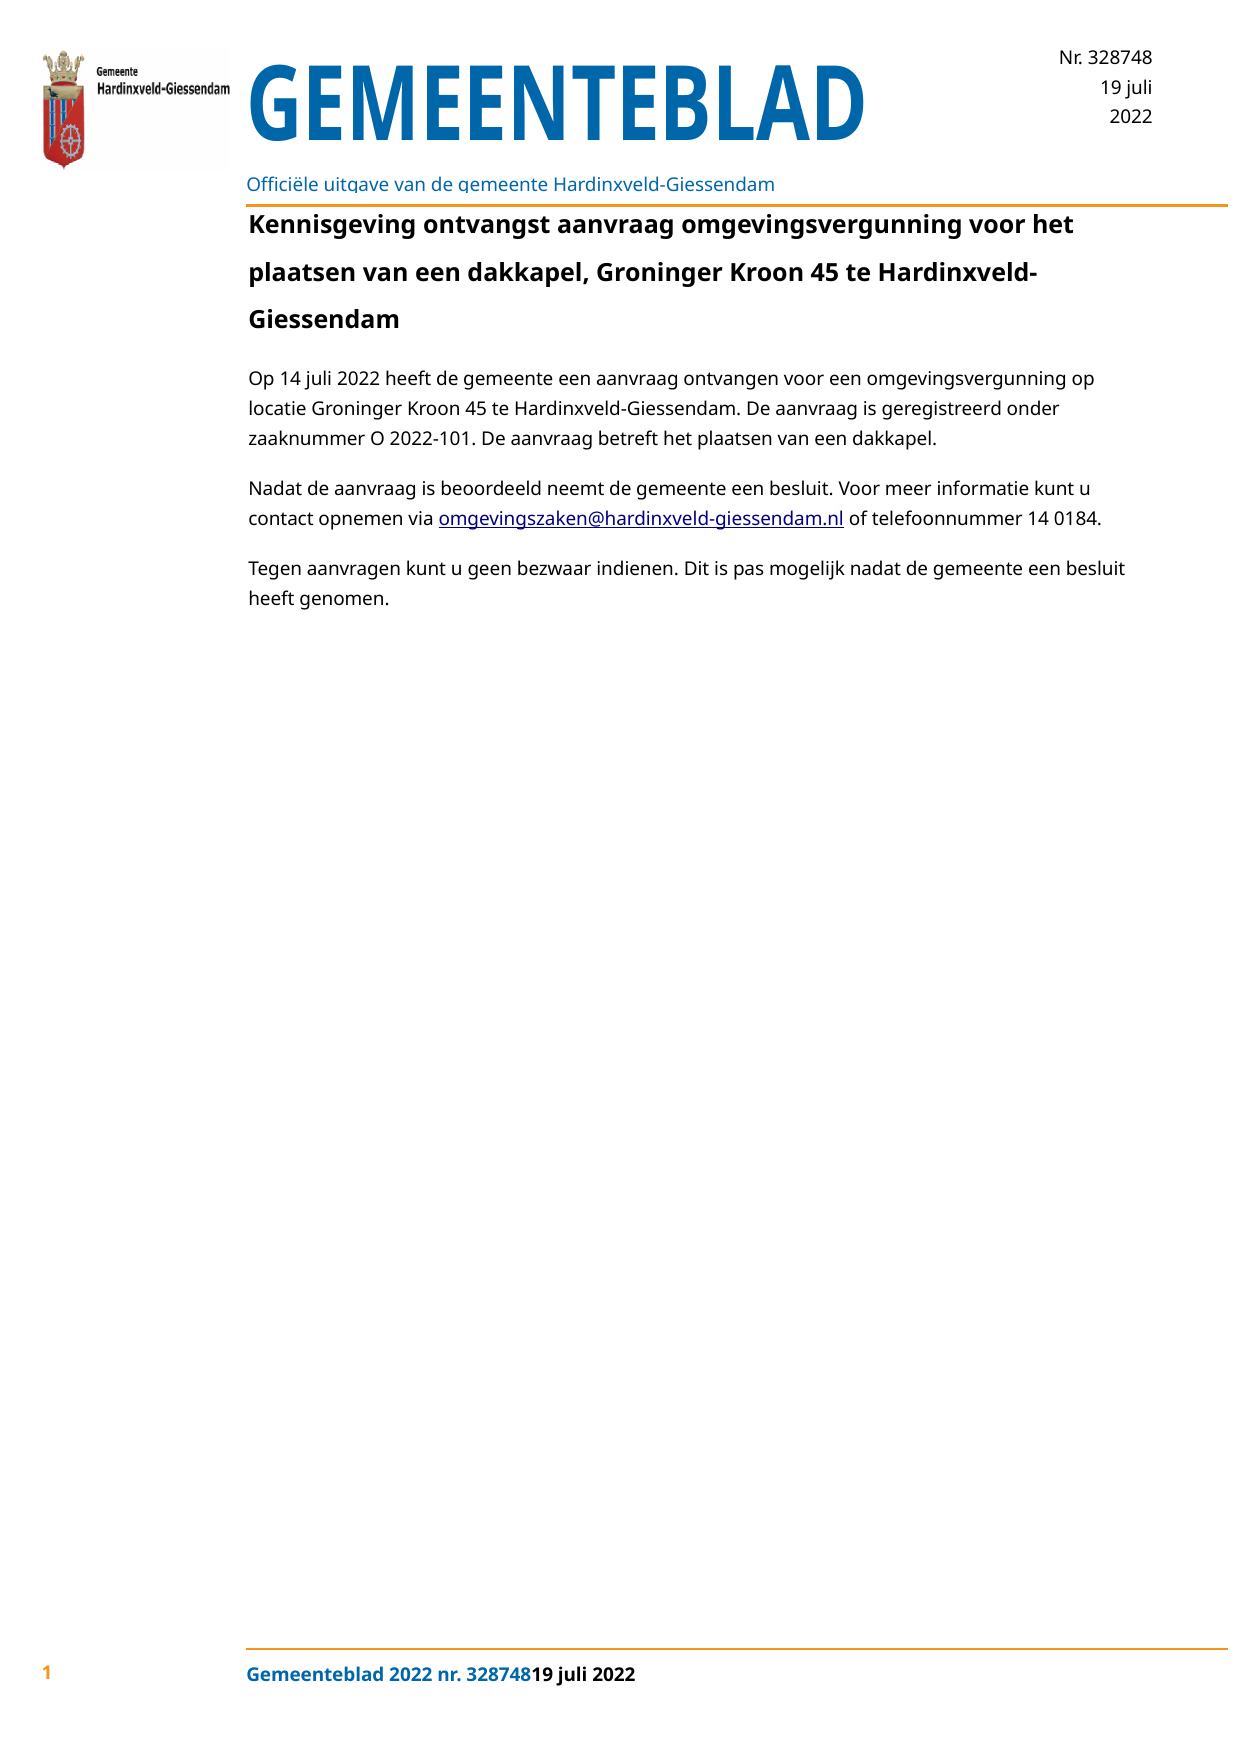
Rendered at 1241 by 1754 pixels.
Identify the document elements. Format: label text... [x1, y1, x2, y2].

text Nadat de aanvraag is beoordeeld neemt de gemeente een besluit. Voor meer informatie kunt u contact opnemen via omgevingszaken@hardinxveld-giessendam.nl of telefoonnummer 14 0184. [248, 475, 1152, 530]
text Tegen aanvragen kunt u geen bezwaar indienen. Dit is pas mogelijk nadat de gemeente een besluit heeft genomen. [248, 555, 1152, 610]
text Op 14 juli 2022 heeft de gemeente een aanvraag ontvangen voor een omgevingsvergunning op locatie Groninger Kroon 45 te Hardinxveld-Giessendam. De aanvraag is geregistreerd onder zaaknummer O 2022-101. De aanvraag betreft het plaatsen van een dakkapel. [248, 366, 1152, 450]
text Kennisgeving ontvangst aanvraag omgevingsvergunning voor het plaatsen van een dakkapel, Groninger Kroon 45 te Hardinxveld-Giessendam [248, 207, 1152, 336]
picture [41, 47, 231, 172]
